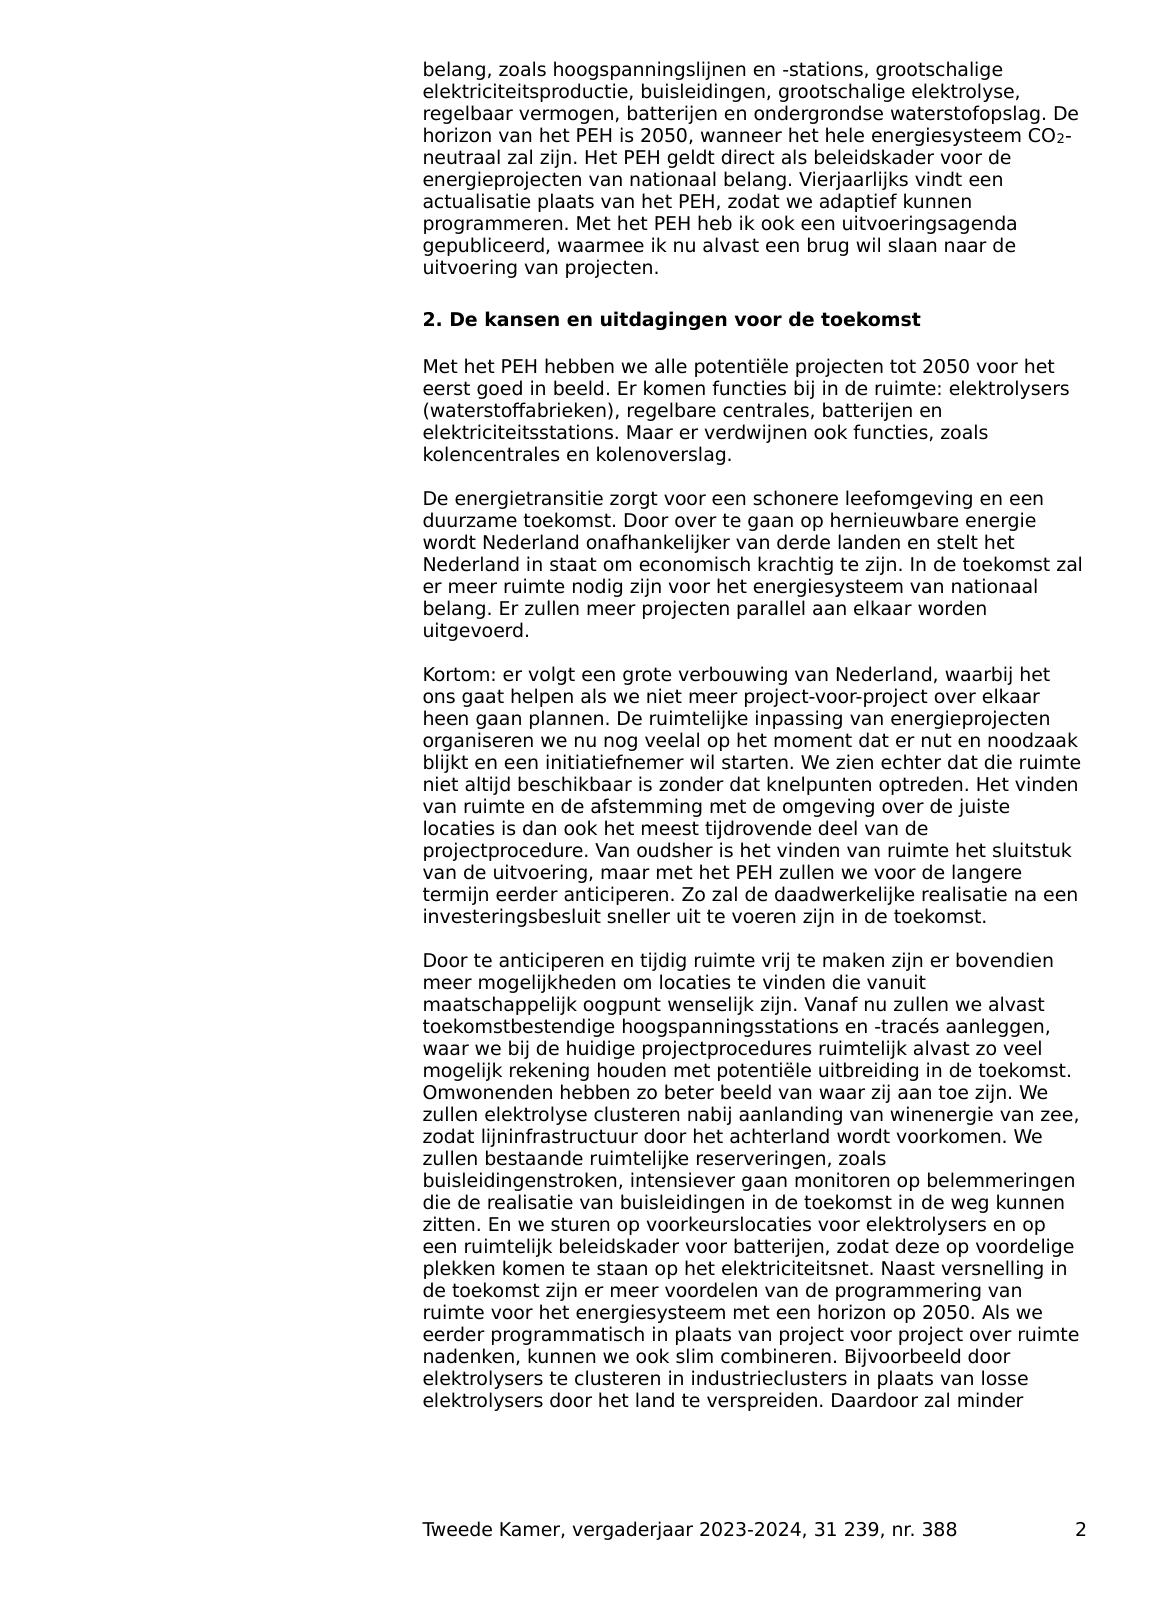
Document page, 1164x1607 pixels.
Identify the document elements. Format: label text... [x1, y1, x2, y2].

subtitle 2. De kansen en uitdagingen voor de toekomst [422, 309, 1087, 331]
text belang, zoals hoogspanningslijnen en -stations, grootschalige elektriciteitsproductie, buisleidingen, grootschalige elektrolyse, regelbaar vermogen, batterijen en ondergrondse waterstofopslag. De horizon van het PEH is 2050, wanneer het hele energiesysteem CO2-neutraal zal zijn. Het PEH geldt direct als beleidskader voor de energieprojecten van nationaal belang. Vierjaarlijks vindt een actualisatie plaats van het PEH, zodat we adaptief kunnen programmeren. Met het PEH heb ik ook een uitvoeringsagenda gepubliceerd, waarmee ik nu alvast een brug wil slaan naar de uitvoering van projecten. [422, 59, 1087, 279]
text De energietransitie zorgt voor een schonere leefomgeving en een duurzame toekomst. Door over te gaan op hernieuwbare energie wordt Nederland onafhankelijker van derde landen en stelt het Nederland in staat om economisch krachtig te zijn. In de toekomst zal er meer ruimte nodig zijn voor het energiesysteem van nationaal belang. Er zullen meer projecten parallel aan elkaar worden uitgevoerd. [422, 488, 1087, 642]
text Met het PEH hebben we alle potentiële projecten tot 2050 voor het eerst goed in beeld. Er komen functies bij in de ruimte: elektrolysers (waterstoffabrieken), regelbare centrales, batterijen en elektriciteitsstations. Maar er verdwijnen ook functies, zoals kolencentrales en kolenoverslag. [422, 356, 1087, 466]
text Kortom: er volgt een grote verbouwing van Nederland, waarbij het ons gaat helpen als we niet meer project-voor-project over elkaar heen gaan plannen. De ruimtelijke inpassing van energieprojecten organiseren we nu nog veelal op het moment dat er nut en noodzaak blijkt en een initiatiefnemer wil starten. We zien echter dat die ruimte niet altijd beschikbaar is zonder dat knelpunten optreden. Het vinden van ruimte en de afstemming met de omgeving over de juiste locaties is dan ook het meest tijdrovende deel van de projectprocedure. Van oudsher is het vinden van ruimte het sluitstuk van de uitvoering, maar met het PEH zullen we voor de langere termijn eerder anticiperen. Zo zal de daadwerkelijke realisatie na een investeringsbesluit sneller uit te voeren zijn in de toekomst. [422, 664, 1087, 928]
text Door te anticiperen en tijdig ruimte vrij te maken zijn er bovendien meer mogelijkheden om locaties te vinden die vanuit maatschappelijk oogpunt wenselijk zijn. Vanaf nu zullen we alvast toekomstbestendige hoogspanningsstations en -tracés aanleggen, waar we bij de huidige projectprocedures ruimtelijk alvast zo veel mogelijk rekening houden met potentiële uitbreiding in de toekomst. Omwonenden hebben zo beter beeld van waar zij aan toe zijn. We zullen elektrolyse clusteren nabij aanlanding van winenergie van zee, zodat lijninfrastructuur door het achterland wordt voorkomen. We zullen bestaande ruimtelijke reserveringen, zoals buisleidingenstroken, intensiever gaan monitoren op belemmeringen die de realisatie van buisleidingen in de toekomst in de weg kunnen zitten. En we sturen op voorkeurslocaties voor elektrolysers en op een ruimtelijk beleidskader voor batterijen, zodat deze op voordelige plekken komen te staan op het elektriciteitsnet. Naast versnelling in de toekomst zijn er meer voordelen van de programmering van ruimte voor het energiesysteem met een horizon op 2050. Als we eerder programmatisch in plaats van project voor project over ruimte nadenken, kunnen we ook slim combineren. Bijvoorbeeld door elektrolysers te clusteren in industrieclusters in plaats van losse elektrolysers door het land te verspreiden. Daardoor zal minder [422, 950, 1087, 1411]
